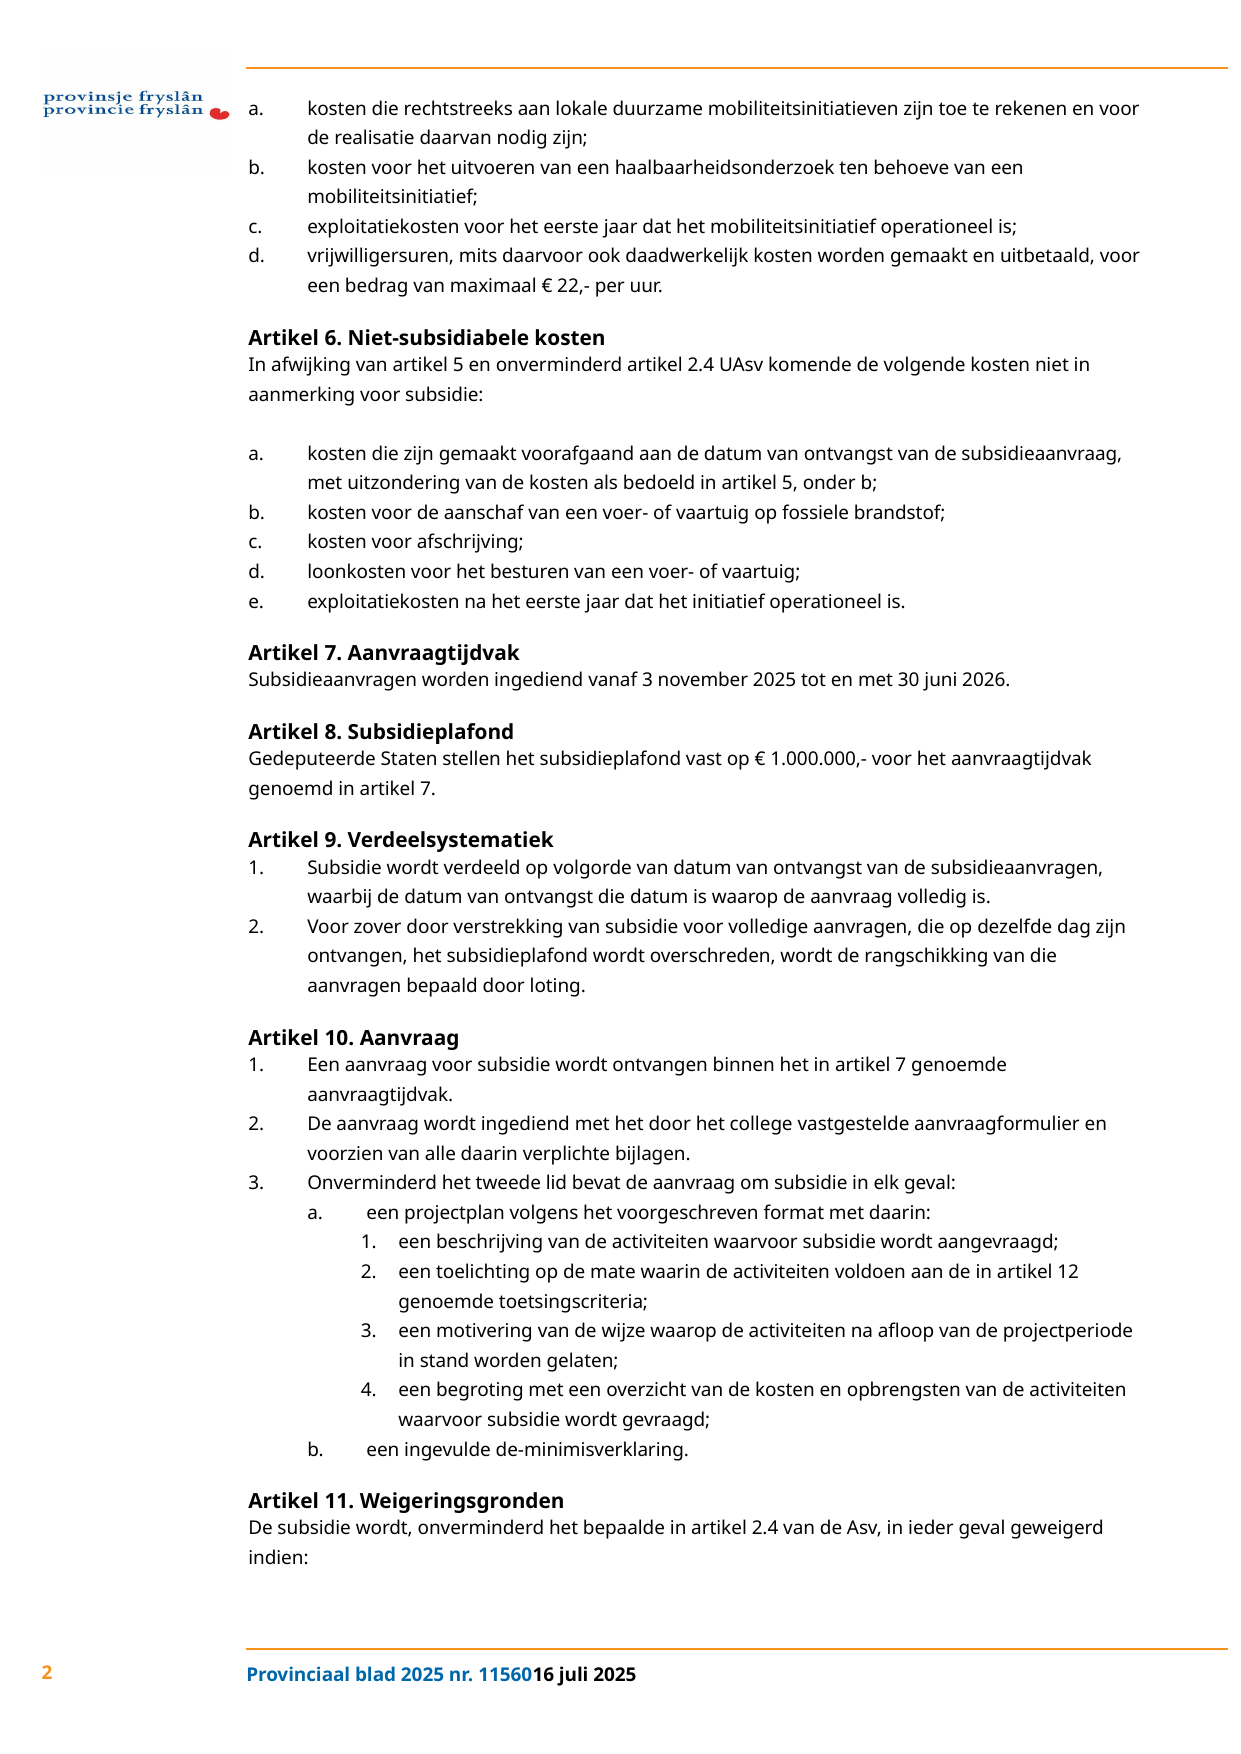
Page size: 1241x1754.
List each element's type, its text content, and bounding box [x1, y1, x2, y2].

list Een aanvraag voor subsidie wordt ontvangen binnen het in artikel 7 genoemde aanvraagtijdvak. [248, 1051, 1152, 1106]
text Artikel 6. Niet-subsidiabele kosten [248, 323, 1152, 351]
list Subsidie wordt verdeeld op volgorde van datum van ontvangst van de subsidieaanvragen, waarbij de datum van ontvangst die datum is waarop de aanvraag volledig is. [248, 854, 1152, 909]
list Voor zover door verstrekking van subsidie voor volledige aanvragen, die op dezelfde dag zijn ontvangen, het subsidieplafond wordt overschreden, wordt de rangschikking van die aanvragen bepaald door loting. [248, 913, 1152, 998]
text De subsidie wordt, onverminderd het bepaalde in artikel 2.4 van de Asv, in ieder geval geweigerd indien: [248, 1514, 1152, 1570]
text Artikel 10. Aanvraag [248, 1023, 1152, 1051]
list kosten voor het uitvoeren van een haalbaarheidsonderzoek ten behoeve van een mobiliteitsinitiatief; [248, 154, 1152, 209]
list exploitatiekosten voor het eerste jaar dat het mobiliteitsinitiatief operationeel is; [248, 213, 1152, 239]
list vrijwilligersuren, mits daarvoor ook daadwerkelijk kosten worden gemaakt en uitbetaald, voor een bedrag van maximaal € 22,- per uur. [248, 243, 1152, 298]
list een ingevulde de-minimisverklaring. [307, 1436, 1152, 1461]
list kosten voor de aanschaf van een voer- of vaartuig op fossiele brandstof; [248, 499, 1152, 525]
list loonkosten voor het besturen van een voer- of vaartuig; [248, 558, 1152, 584]
list kosten voor afschrijving; [248, 529, 1152, 554]
picture [41, 47, 231, 172]
list Onverminderd het tweede lid bevat de aanvraag om subsidie in elk geval: [248, 1169, 1152, 1195]
text Gedeputeerde Staten stellen het subsidieplafond vast op € 1.000.000,- voor het aanvraagtijdvak genoemd in artikel 7. [248, 746, 1152, 801]
list kosten die zijn gemaakt voorafgaand aan de datum van ontvangst van de subsidieaanvraag, met uitzondering van de kosten als bedoeld in artikel 5, onder b; [248, 440, 1152, 495]
text In afwijking van artikel 5 en onverminderd artikel 2.4 UAsv komende de volgende kosten niet in aanmerking voor subsidie: [248, 351, 1152, 406]
list exploitatiekosten na het eerste jaar dat het initiatief operationeel is. [248, 588, 1152, 613]
list De aanvraag wordt ingediend met het door het college vastgestelde aanvraagformulier en voorzien van alle daarin verplichte bijlagen. [248, 1110, 1152, 1166]
list een motivering van de wijze waarop de activiteiten na afloop van de projectperiode in stand worden gelaten; [361, 1317, 1152, 1373]
list kosten die rechtstreeks aan lokale duurzame mobiliteitsinitiatieven zijn toe te rekenen en voor de realisatie daarvan nodig zijn; [248, 95, 1152, 150]
list een toelichting op de mate waarin de activiteiten voldoen aan de in artikel 12 genoemde toetsingscriteria; [361, 1258, 1152, 1313]
list een beschrijving van de activiteiten waarvoor subsidie wordt aangevraagd; [361, 1229, 1152, 1254]
text Subsidieaanvragen worden ingediend vanaf 3 november 2025 tot en met 30 juni 2026. [248, 667, 1152, 692]
text Artikel 8. Subsidieplafond [248, 717, 1152, 746]
text Artikel 11. Weigeringsgronden [248, 1486, 1152, 1514]
list een begroting met een overzicht van de kosten en opbrengsten van de activiteiten waarvoor subsidie wordt gevraagd; [361, 1377, 1152, 1432]
text Artikel 7. Aanvraagtijdvak [248, 638, 1152, 667]
list een projectplan volgens het voorgeschreven format met daarin: [307, 1199, 1152, 1225]
text Artikel 9. Verdeelsystematiek [248, 826, 1152, 854]
